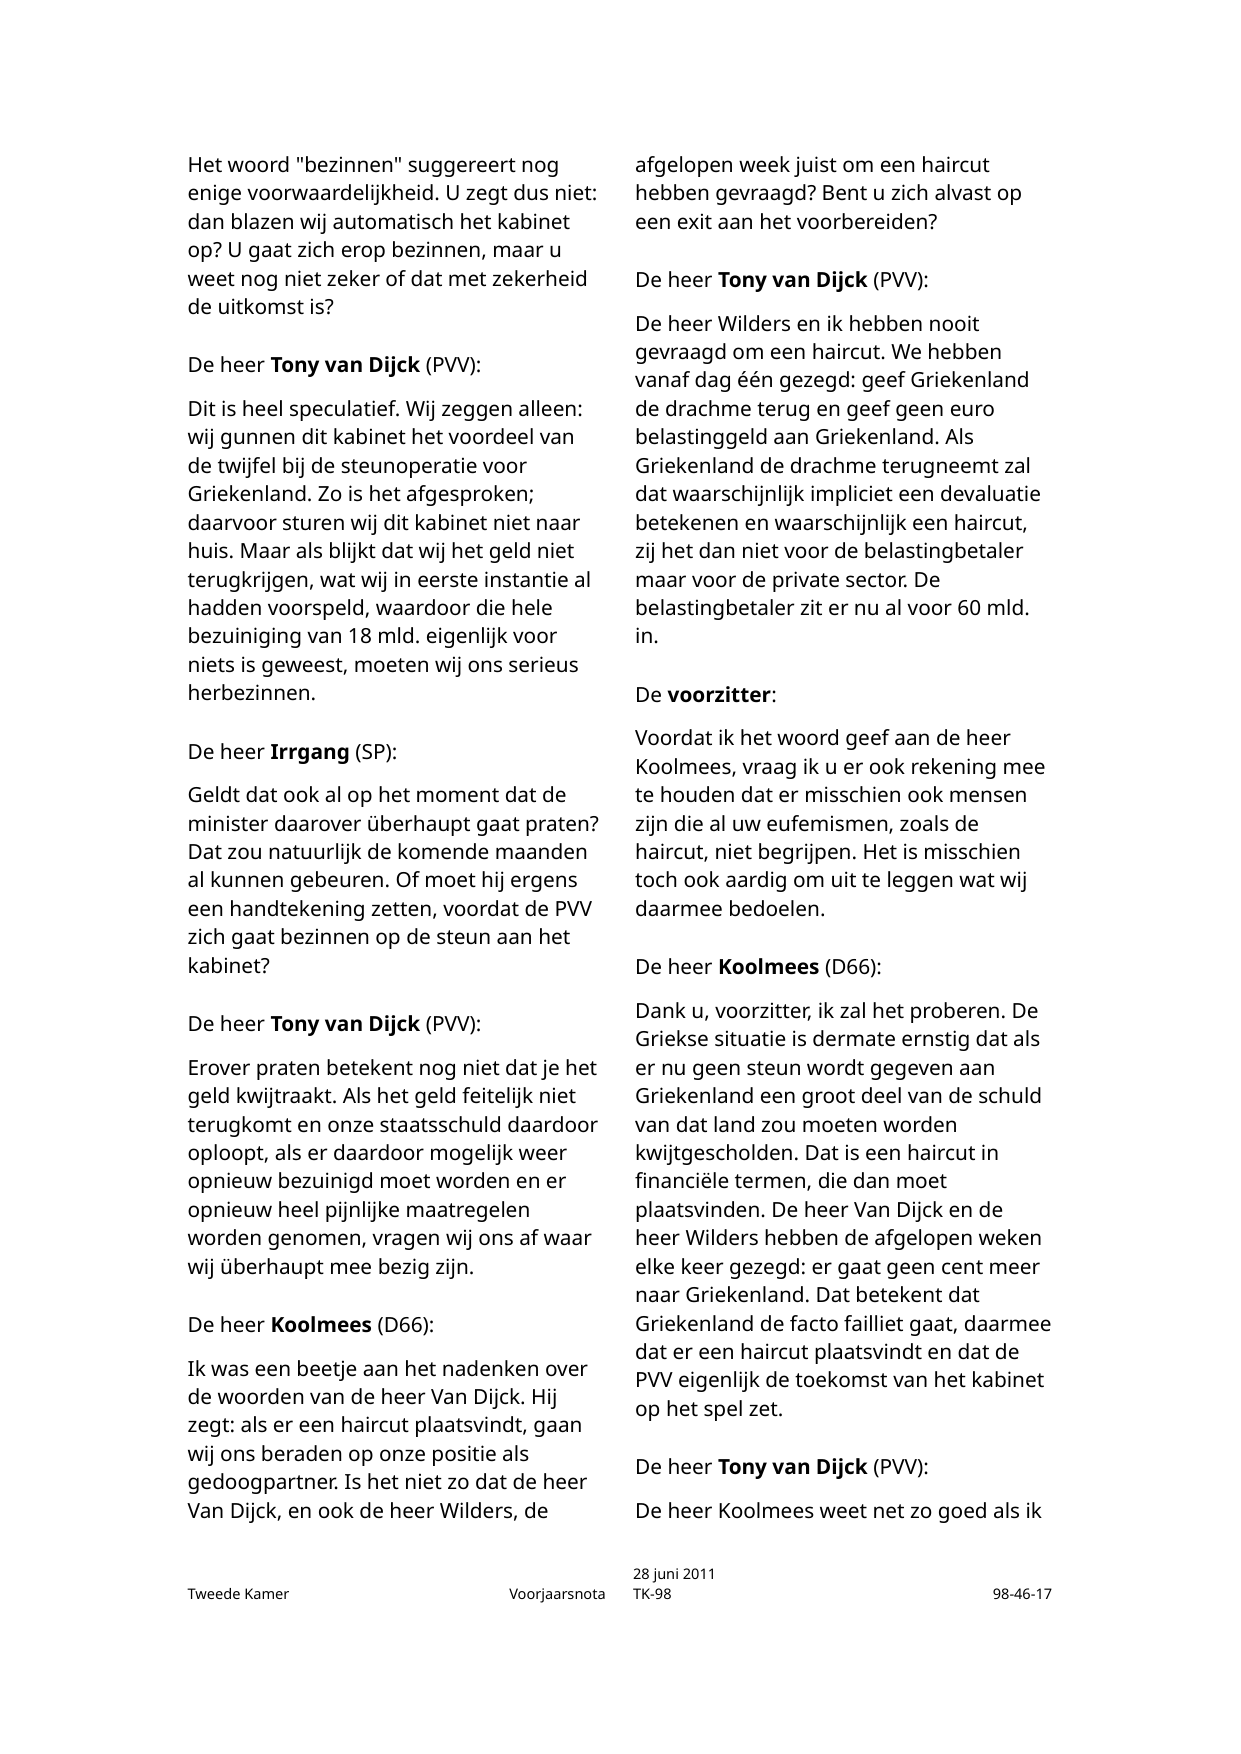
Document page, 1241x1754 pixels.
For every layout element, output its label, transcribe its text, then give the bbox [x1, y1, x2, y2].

text afgelopen week juist om een haircut hebben gevraagd? Bent u zich alvast op een exit aan het voorbereiden? [635, 150, 1053, 235]
text Ik was een beetje aan het nadenken over de woorden van de heer Van Dijck. Hij zegt: als er een haircut plaatsvindt, gaan wij ons beraden op onze positie als gedoogpartner. Is het niet zo dat de heer Van Dijck, en ook de heer Wilders, de [187, 1354, 605, 1524]
text De heer Tony van Dijck (PVV): [187, 351, 605, 379]
text Erover praten betekent nog niet dat je het geld kwijtraakt. Als het geld feitelijk niet terugkomt en onze staatsschuld daardoor oploopt, als er daardoor mogelijk weer opnieuw bezuinigd moet worden en er opnieuw heel pijnlijke maatregelen worden genomen, vragen wij ons af waar wij überhaupt mee bezig zijn. [187, 1053, 605, 1280]
text De heer Koolmees (D66): [187, 1310, 605, 1339]
text De heer Irrgang (SP): [187, 737, 605, 765]
text Dank u, voorzitter, ik zal het proberen. De Griekse situatie is dermate ernstig dat als er nu geen steun wordt gegeven aan Griekenland een groot deel van de schuld van dat land zou moeten worden kwijtgescholden. Dat is een haircut in financiële termen, die dan moet plaatsvinden. De heer Van Dijck en de heer Wilders hebben de afgelopen weken elke keer gezegd: er gaat geen cent meer naar Griekenland. Dat betekent dat Griekenland de facto failliet gaat, daarmee dat er een haircut plaatsvindt en dat de PVV eigenlijk de toekomst van het kabinet op het spel zet. [635, 996, 1053, 1422]
text De heer Tony van Dijck (PVV): [187, 1009, 605, 1038]
text Dit is heel speculatief. Wij zeggen alleen: wij gunnen dit kabinet het voordeel van de twijfel bij de steunoperatie voor Griekenland. Zo is het afgesproken; daarvoor sturen wij dit kabinet niet naar huis. Maar als blijkt dat wij het geld niet terugkrijgen, wat wij in eerste instantie al hadden voorspeld, waardoor die hele bezuiniging van 18 mld. eigenlijk voor niets is geweest, moeten wij ons serieus herbezinnen. [187, 394, 605, 707]
text Het woord "bezinnen" suggereert nog enige voorwaardelijkheid. U zegt dus niet: dan blazen wij automatisch het kabinet op? U gaat zich erop bezinnen, maar u weet nog niet zeker of dat met zekerheid de uitkomst is? [187, 150, 605, 321]
text De heer Koolmees weet net zo goed als ik [635, 1496, 1053, 1524]
text De heer Tony van Dijck (PVV): [635, 1452, 1053, 1481]
text De heer Wilders en ik hebben nooit gevraagd om een haircut. We hebben vanaf dag één gezegd: geef Griekenland de drachme terug en geef geen euro belastinggeld aan Griekenland. Als Griekenland de drachme terugneemt zal dat waarschijnlijk impliciet een devaluatie betekenen en waarschijnlijk een haircut, zij het dan niet voor de belastingbetaler maar voor de private sector. De belastingbetaler zit er nu al voor 60 mld. in. [635, 309, 1053, 650]
text De heer Tony van Dijck (PVV): [635, 265, 1053, 294]
text De heer Koolmees (D66): [635, 952, 1053, 981]
text De voorzitter: [635, 680, 1053, 708]
text Geldt dat ook al op het moment dat de minister daarover überhaupt gaat praten? Dat zou natuurlijk de komende maanden al kunnen gebeuren. Of moet hij ergens een handtekening zetten, voordat de PVV zich gaat bezinnen op de steun aan het kabinet? [187, 780, 605, 979]
text Voordat ik het woord geef aan de heer Koolmees, vraag ik u er ook rekening mee te houden dat er misschien ook mensen zijn die al uw eufemismen, zoals de haircut, niet begrijpen. Het is misschien toch ook aardig om uit te leggen wat wij daarmee bedoelen. [635, 723, 1053, 922]
